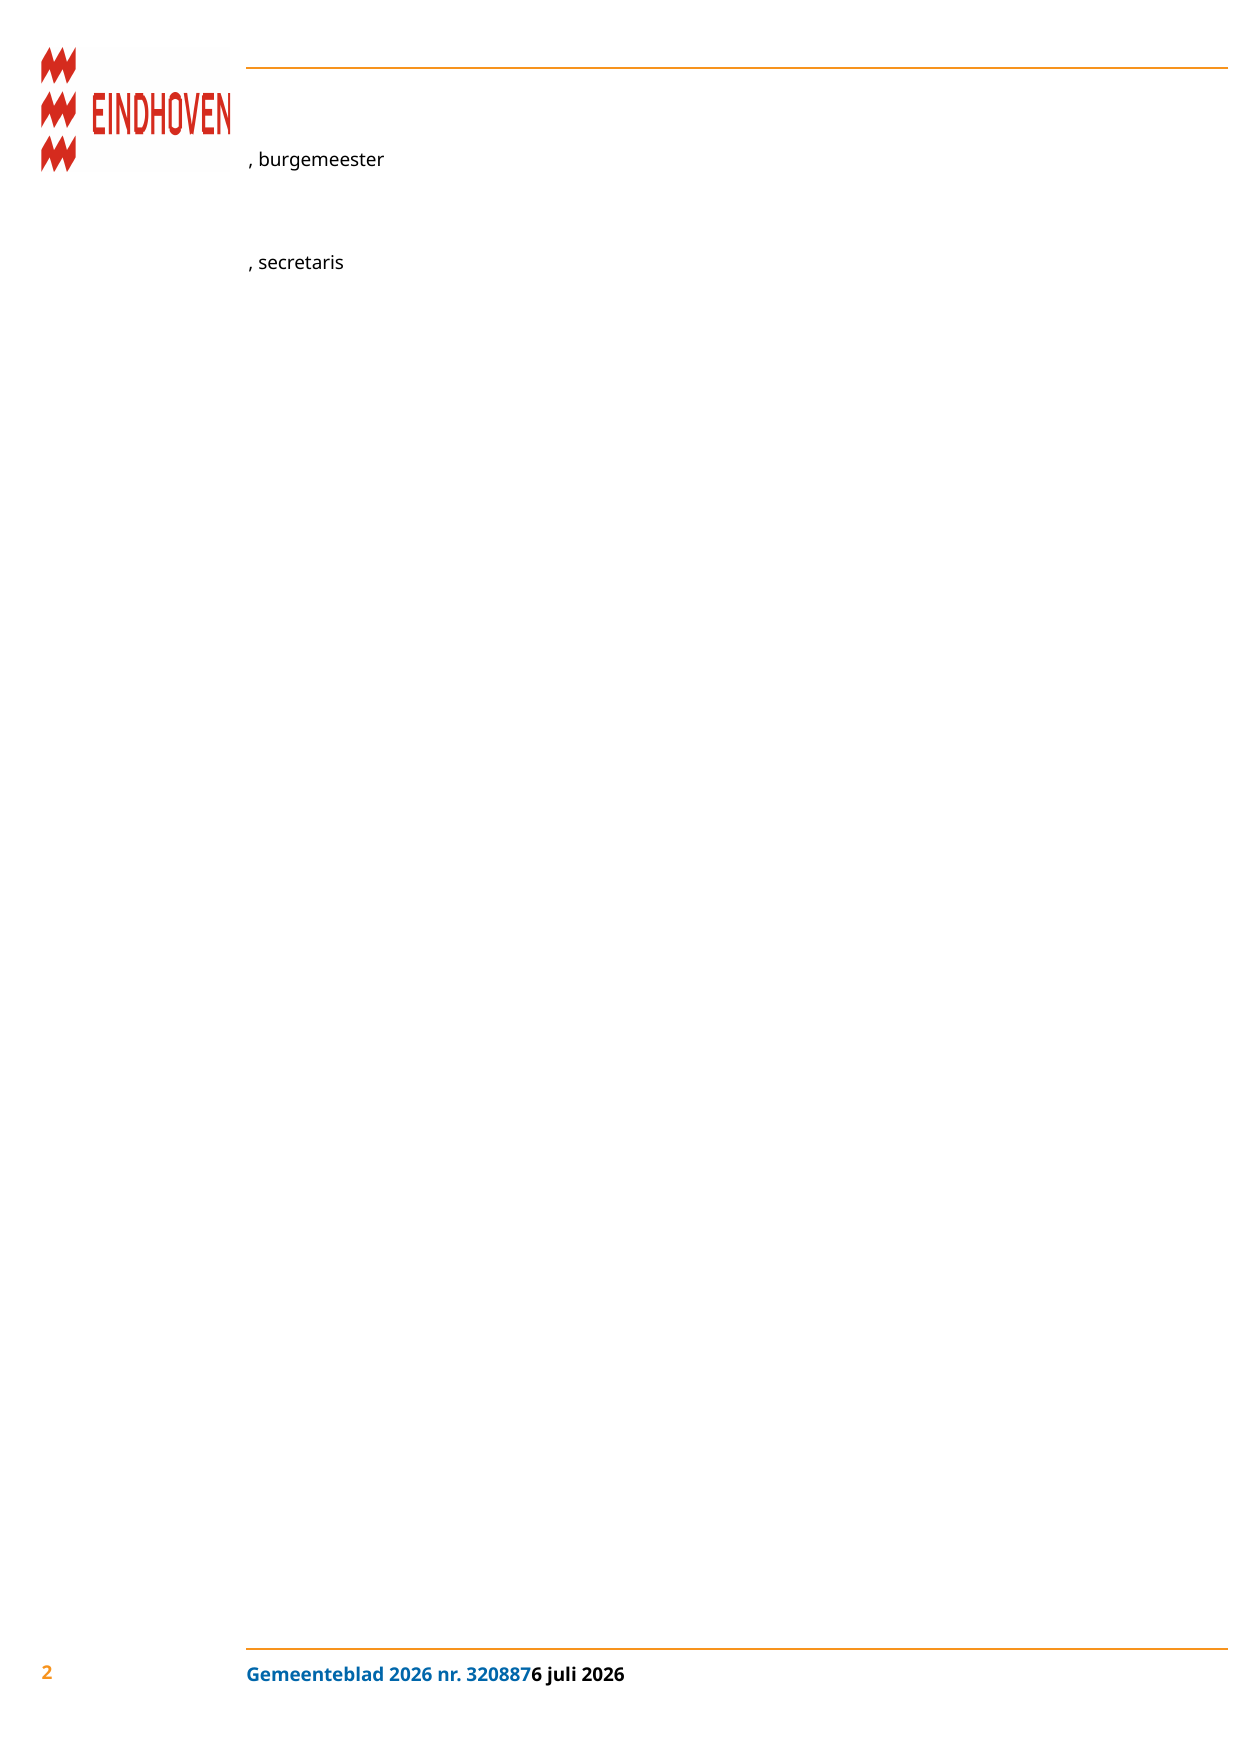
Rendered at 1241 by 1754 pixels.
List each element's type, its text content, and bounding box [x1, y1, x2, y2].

text , burgemeester [248, 146, 1152, 172]
picture [41, 47, 231, 172]
text , secretaris [248, 249, 1152, 275]
